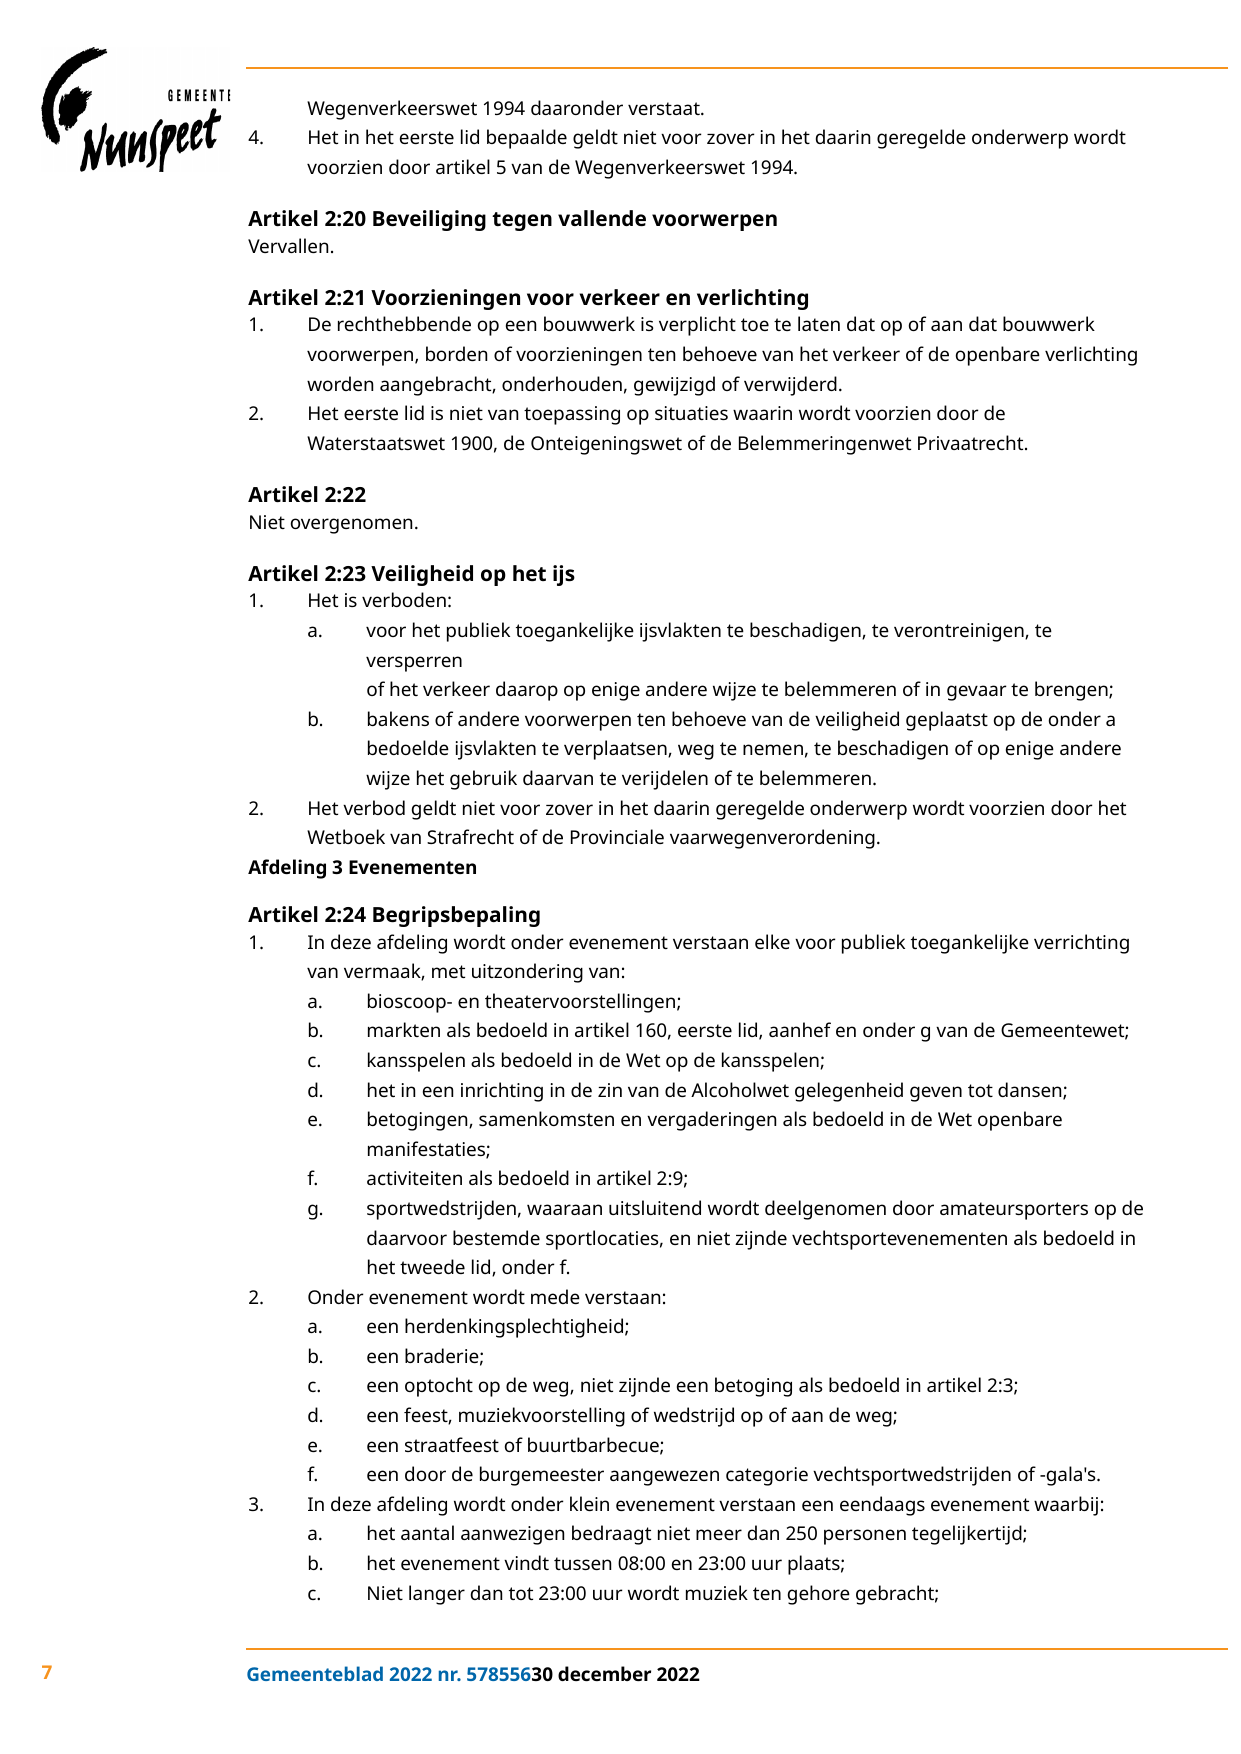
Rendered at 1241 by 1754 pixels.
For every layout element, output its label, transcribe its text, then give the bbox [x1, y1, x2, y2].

list voor het publiek toegankelijke ijsvlakten te beschadigen, te verontreinigen, te versperren [307, 617, 1152, 673]
list een optocht op de weg, niet zijnde een betoging als bedoeld in artikel 2:3; [307, 1373, 1152, 1398]
list Het is verboden: [248, 588, 1152, 613]
picture [41, 47, 231, 172]
list Niet langer dan tot 23:00 uur wordt muziek ten gehore gebracht; [307, 1580, 1152, 1606]
list In deze afdeling wordt onder klein evenement verstaan een eendaags evenement waarbij: [248, 1491, 1152, 1517]
list Waterstaatswet 1900, de Onteigeningswet of de Belemmeringenwet Privaatrecht. [248, 430, 1152, 456]
list het aantal aanwezigen bedraagt niet meer dan 250 personen tegelijkertijd; [307, 1521, 1152, 1546]
list activiteiten als bedoeld in artikel 2:9; [307, 1166, 1152, 1191]
list een herdenkingsplechtigheid; [307, 1313, 1152, 1339]
list voorzien door artikel 5 van de Wegenverkeerswet 1994. [248, 154, 1152, 180]
text Afdeling 3 Evenementen [248, 854, 1152, 880]
list een feest, muziekvoorstelling of wedstrijd op of aan de weg; [307, 1402, 1152, 1428]
list een door de burgemeester aangewezen categorie vechtsportwedstrijden of -gala's. [307, 1461, 1152, 1487]
text Artikel 2:21 Voorzieningen voor verkeer en verlichting [248, 283, 1152, 312]
list een straatfeest of buurtbarbecue; [307, 1432, 1152, 1458]
list kansspelen als bedoeld in de Wet op de kansspelen; [307, 1047, 1152, 1073]
text Artikel 2:23 Veiligheid op het ijs [248, 559, 1152, 588]
list bakens of andere voorwerpen ten behoeve van de veiligheid geplaatst op de onder a bedoelde ijsvlakten te verplaatsen, weg te nemen, te beschadigen of op enige andere wijze het gebruik daarvan te verijdelen of te belemmeren. [307, 706, 1152, 791]
list Wegenverkeerswet 1994 daaronder verstaat. [248, 95, 1152, 121]
list het evenement vindt tussen 08:00 en 23:00 uur plaats; [307, 1550, 1152, 1576]
list betogingen, samenkomsten en vergaderingen als bedoeld in de Wet openbare manifestaties; [307, 1106, 1152, 1162]
list voorwerpen, borden of voorzieningen ten behoeve van het verkeer of de openbare verlichting [248, 341, 1152, 367]
list Onder evenement wordt mede verstaan: [248, 1284, 1152, 1310]
list Het in het eerste lid bepaalde geldt niet voor zover in het daarin geregelde onderwerp wordt [248, 124, 1152, 150]
list Het verbod geldt niet voor zover in het daarin geregelde onderwerp wordt voorzien door het [248, 795, 1152, 821]
list een braderie; [307, 1343, 1152, 1369]
list In deze afdeling wordt onder evenement verstaan elke voor publiek toegankelijke verrichting van vermaak, met uitzondering van: [248, 929, 1152, 984]
list bioscoop- en theatervoorstellingen; [307, 988, 1152, 1014]
text Artikel 2:20 Beveiliging tegen vallende voorwerpen [248, 204, 1152, 233]
text Artikel 2:22 [248, 480, 1152, 509]
list het in een inrichting in de zin van de Alcoholwet gelegenheid geven tot dansen; [307, 1077, 1152, 1103]
text Artikel 2:24 Begripsbepaling [248, 901, 1152, 929]
list sportwedstrijden, waaraan uitsluitend wordt deelgenomen door amateursporters op de daarvoor bestemde sportlocaties, en niet zijnde vechtsportevenementen als bedoeld in het tweede lid, onder f. [307, 1195, 1152, 1280]
list worden aangebracht, onderhouden, gewijzigd of verwijderd. [248, 371, 1152, 397]
list Het eerste lid is niet van toepassing op situaties waarin wordt voorzien door de [248, 400, 1152, 426]
list De rechthebbende op een bouwwerk is verplicht toe te laten dat op of aan dat bouwwerk [248, 312, 1152, 337]
list Wetboek van Strafrecht of de Provinciale vaarwegenverordening. [248, 824, 1152, 850]
list markten als bedoeld in artikel 160, eerste lid, aanhef en onder g van de Gemeentewet; [307, 1018, 1152, 1043]
text Vervallen. [248, 233, 1152, 258]
text Niet overgenomen. [248, 509, 1152, 534]
list of het verkeer daarop op enige andere wijze te belemmeren of in gevaar te brengen; [307, 676, 1152, 702]
